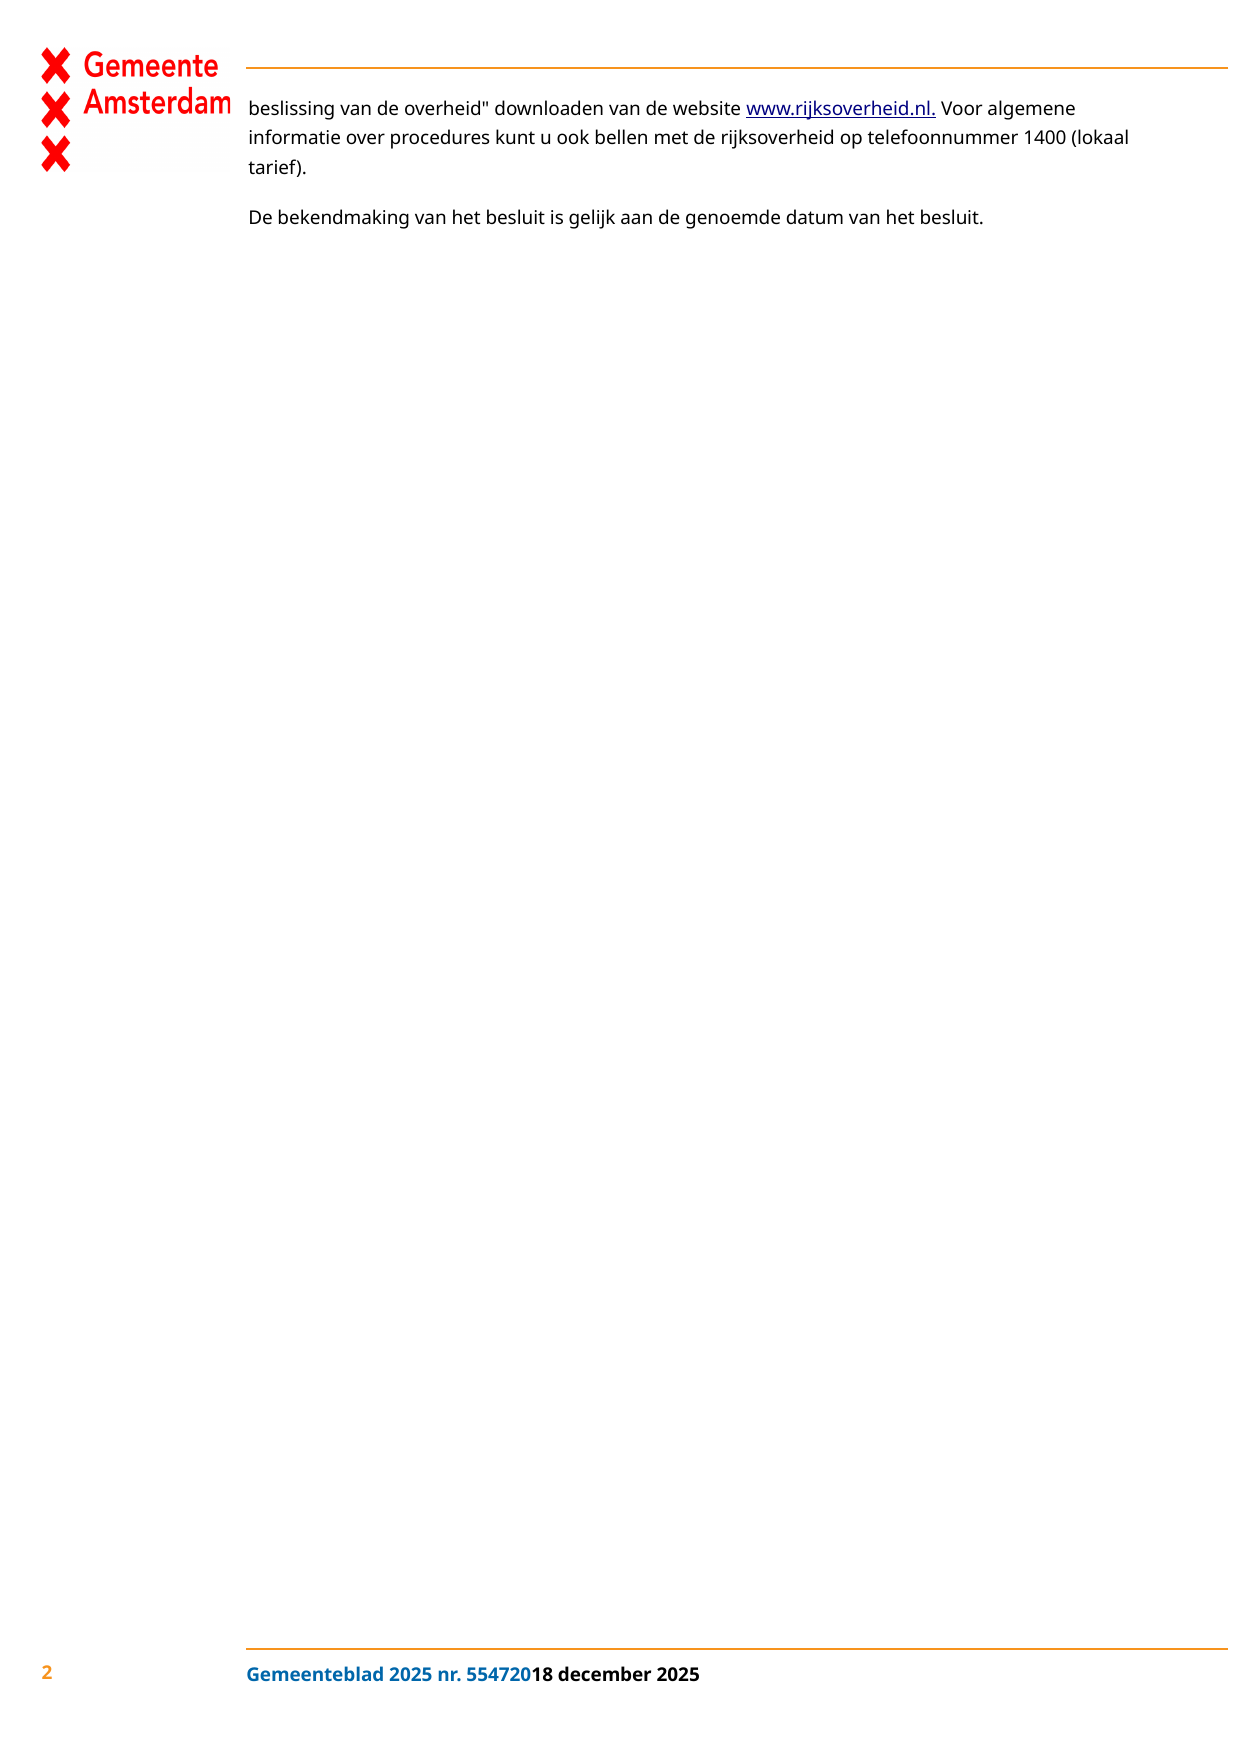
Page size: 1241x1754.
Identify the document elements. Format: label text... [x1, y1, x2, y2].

picture [41, 47, 231, 172]
text beslissing van de overheid" downloaden van de website www.rijksoverheid.nl. Voor algemene informatie over procedures kunt u ook bellen met de rijksoverheid op telefoonnummer 1400 (lokaal tarief). [248, 95, 1152, 180]
text De bekendmaking van het besluit is gelijk aan de genoemde datum van het besluit. [248, 204, 1152, 230]
